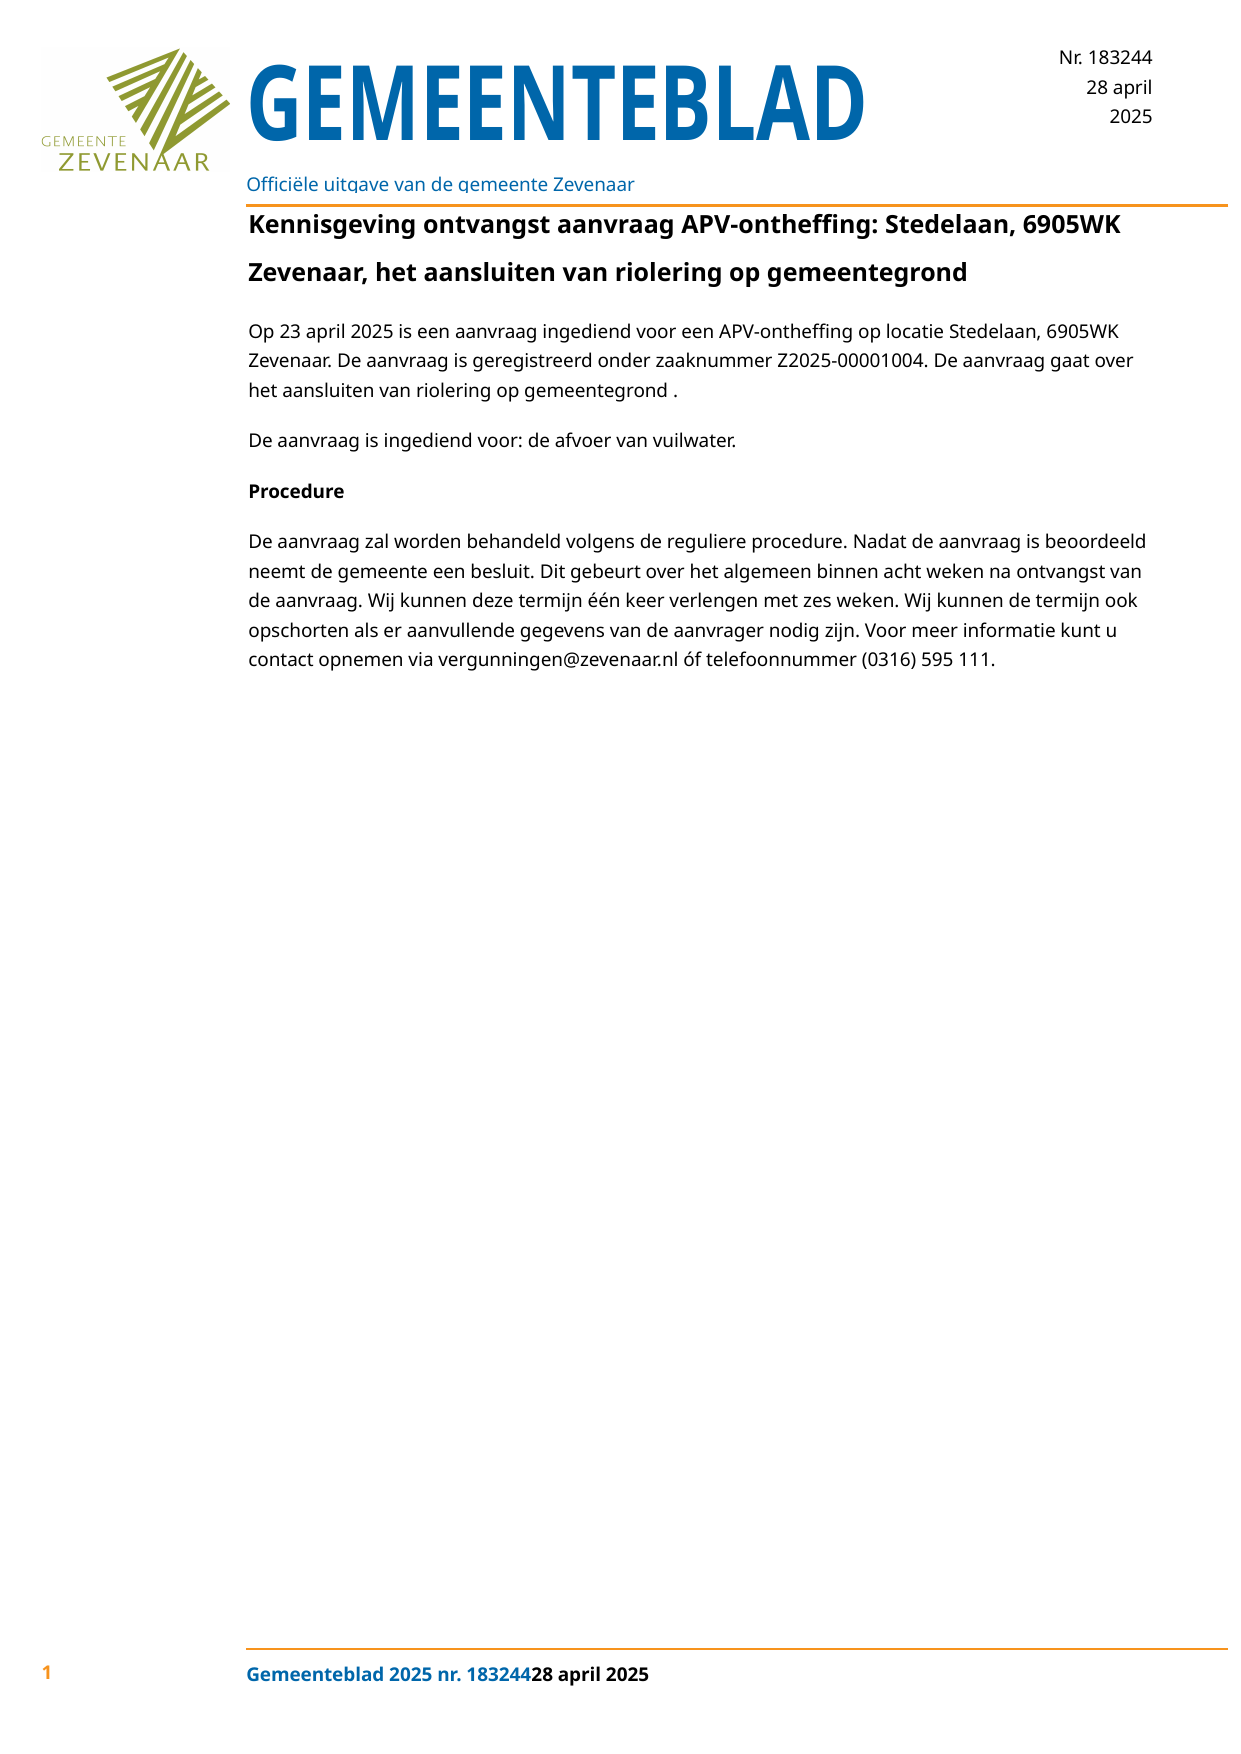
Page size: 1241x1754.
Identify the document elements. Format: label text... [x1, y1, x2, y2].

text Op 23 april 2025 is een aanvraag ingediend voor een APV-ontheffing op locatie Stedelaan, 6905WK Zevenaar. De aanvraag is geregistreerd onder zaaknummer Z2025-00001004. De aanvraag gaat over het aansluiten van riolering op gemeentegrond . [248, 318, 1152, 403]
text De aanvraag is ingediend voor: de afvoer van vuilwater. [248, 427, 1152, 453]
picture [41, 47, 231, 172]
text Procedure [248, 478, 1152, 504]
text De aanvraag zal worden behandeld volgens de reguliere procedure. Nadat de aanvraag is beoordeeld neemt de gemeente een besluit. Dit gebeurt over het algemeen binnen acht weken na ontvangst van de aanvraag. Wij kunnen deze termijn één keer verlengen met zes weken. Wij kunnen de termijn ook opschorten als er aanvullende gegevens van de aanvrager nodig zijn. Voor meer informatie kunt u contact opnemen via vergunningen@zevenaar.nl óf telefoonnummer (0316) 595 111. [248, 528, 1152, 672]
text Kennisgeving ontvangst aanvraag APV-ontheffing: Stedelaan, 6905WK Zevenaar, het aansluiten van riolering op gemeentegrond [248, 207, 1152, 288]
